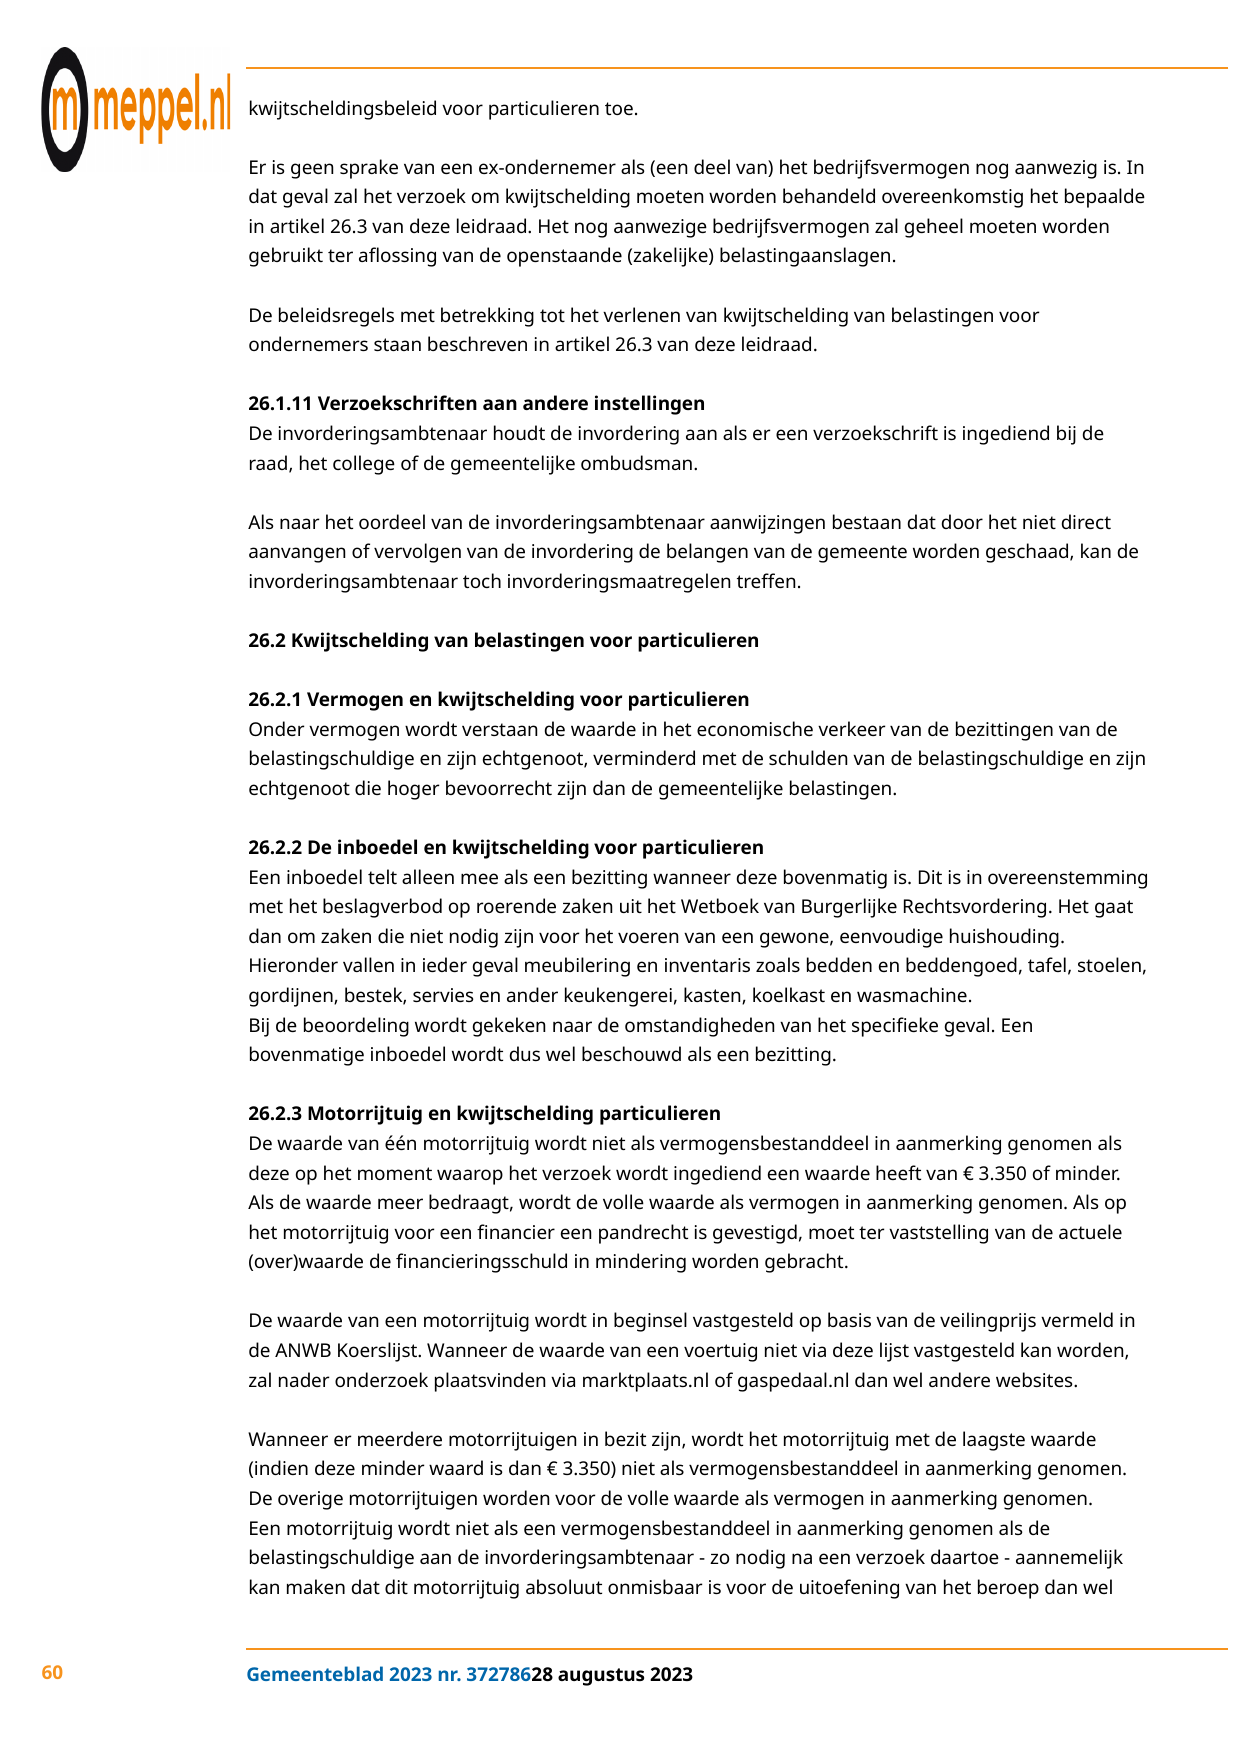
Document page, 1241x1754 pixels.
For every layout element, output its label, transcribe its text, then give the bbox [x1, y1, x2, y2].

text Als naar het oordeel van de invorderingsambtenaar aanwijzingen bestaan dat door het niet direct aanvangen of vervolgen van de invordering de belangen van de gemeente worden geschaad, kan de invorderingsambtenaar toch invorderingsmaatregelen treffen. [248, 509, 1152, 594]
text 26.2 Kwijtschelding van belastingen voor particulieren [248, 627, 1152, 653]
text Er is geen sprake van een ex-ondernemer als (een deel van) het bedrijfsvermogen nog aanwezig is. In dat geval zal het verzoek om kwijtschelding moeten worden behandeld overeenkomstig het bepaalde in artikel 26.3 van deze leidraad. Het nog aanwezige bedrijfsvermogen zal geheel moeten worden gebruikt ter aflossing van de openstaande (zakelijke) belastingaanslagen. [248, 154, 1152, 268]
text kwijtscheldingsbeleid voor particulieren toe. [248, 95, 1152, 121]
text 26.2.3 Motorrijtuig en kwijtschelding particulieren [248, 1101, 1152, 1126]
text Wanneer er meerdere motorrijtuigen in bezit zijn, wordt het motorrijtuig met de laagste waarde (indien deze minder waard is dan € 3.350) niet als vermogensbestanddeel in aanmerking genomen. De overige motorrijtuigen worden voor de volle waarde als vermogen in aanmerking genomen. [248, 1426, 1152, 1511]
text Bij de beoordeling wordt gekeken naar de omstandigheden van het specifieke geval. Een bovenmatige inboedel wordt dus wel beschouwd als een bezitting. [248, 1012, 1152, 1067]
text De beleidsregels met betrekking tot het verlenen van kwijtschelding van belastingen voor ondernemers staan beschreven in artikel 26.3 van deze leidraad. [248, 302, 1152, 357]
text 26.1.11 Verzoekschriften aan andere instellingen [248, 391, 1152, 416]
text De waarde van één motorrijtuig wordt niet als vermogensbestanddeel in aanmerking genomen als deze op het moment waarop het verzoek wordt ingediend een waarde heeft van € 3.350 of minder. Als de waarde meer bedraagt, wordt de volle waarde als vermogen in aanmerking genomen. Als op het motorrijtuig voor een financier een pandrecht is gevestigd, moet ter vaststelling van de actuele (over)waarde de financieringsschuld in mindering worden gebracht. [248, 1130, 1152, 1274]
text Een inboedel telt alleen mee als een bezitting wanneer deze bovenmatig is. Dit is in overeenstemming met het beslagverbod op roerende zaken uit het Wetboek van Burgerlijke Rechtsvordering. Het gaat dan om zaken die niet nodig zijn voor het voeren van een gewone, eenvoudige huishouding. Hieronder vallen in ieder geval meubilering en inventaris zoals bedden en beddengoed, tafel, stoelen, gordijnen, bestek, servies en ander keukengerei, kasten, koelkast en wasmachine. [248, 864, 1152, 1008]
text De invorderingsambtenaar houdt de invordering aan als er een verzoekschrift is ingediend bij de raad, het college of de gemeentelijke ombudsman. [248, 420, 1152, 476]
text Een motorrijtuig wordt niet als een vermogensbestanddeel in aanmerking genomen als de belastingschuldige aan de invorderingsambtenaar - zo nodig na een verzoek daartoe - aannemelijk kan maken dat dit motorrijtuig absoluut onmisbaar is voor de uitoefening van het beroep dan wel [248, 1515, 1152, 1600]
text Onder vermogen wordt verstaan de waarde in het economische verkeer van de bezittingen van de belastingschuldige en zijn echtgenoot, verminderd met de schulden van de belastingschuldige en zijn echtgenoot die hoger bevoorrecht zijn dan de gemeentelijke belastingen. [248, 716, 1152, 801]
text 26.2.1 Vermogen en kwijtschelding voor particulieren [248, 686, 1152, 712]
text 26.2.2 De inboedel en kwijtschelding voor particulieren [248, 834, 1152, 860]
text De waarde van een motorrijtuig wordt in beginsel vastgesteld op basis van de veilingprijs vermeld in de ANWB Koerslijst. Wanneer de waarde van een voertuig niet via deze lijst vastgesteld kan worden, zal nader onderzoek plaatsvinden via marktplaats.nl of gaspedaal.nl dan wel andere websites. [248, 1308, 1152, 1393]
picture [41, 47, 231, 172]
